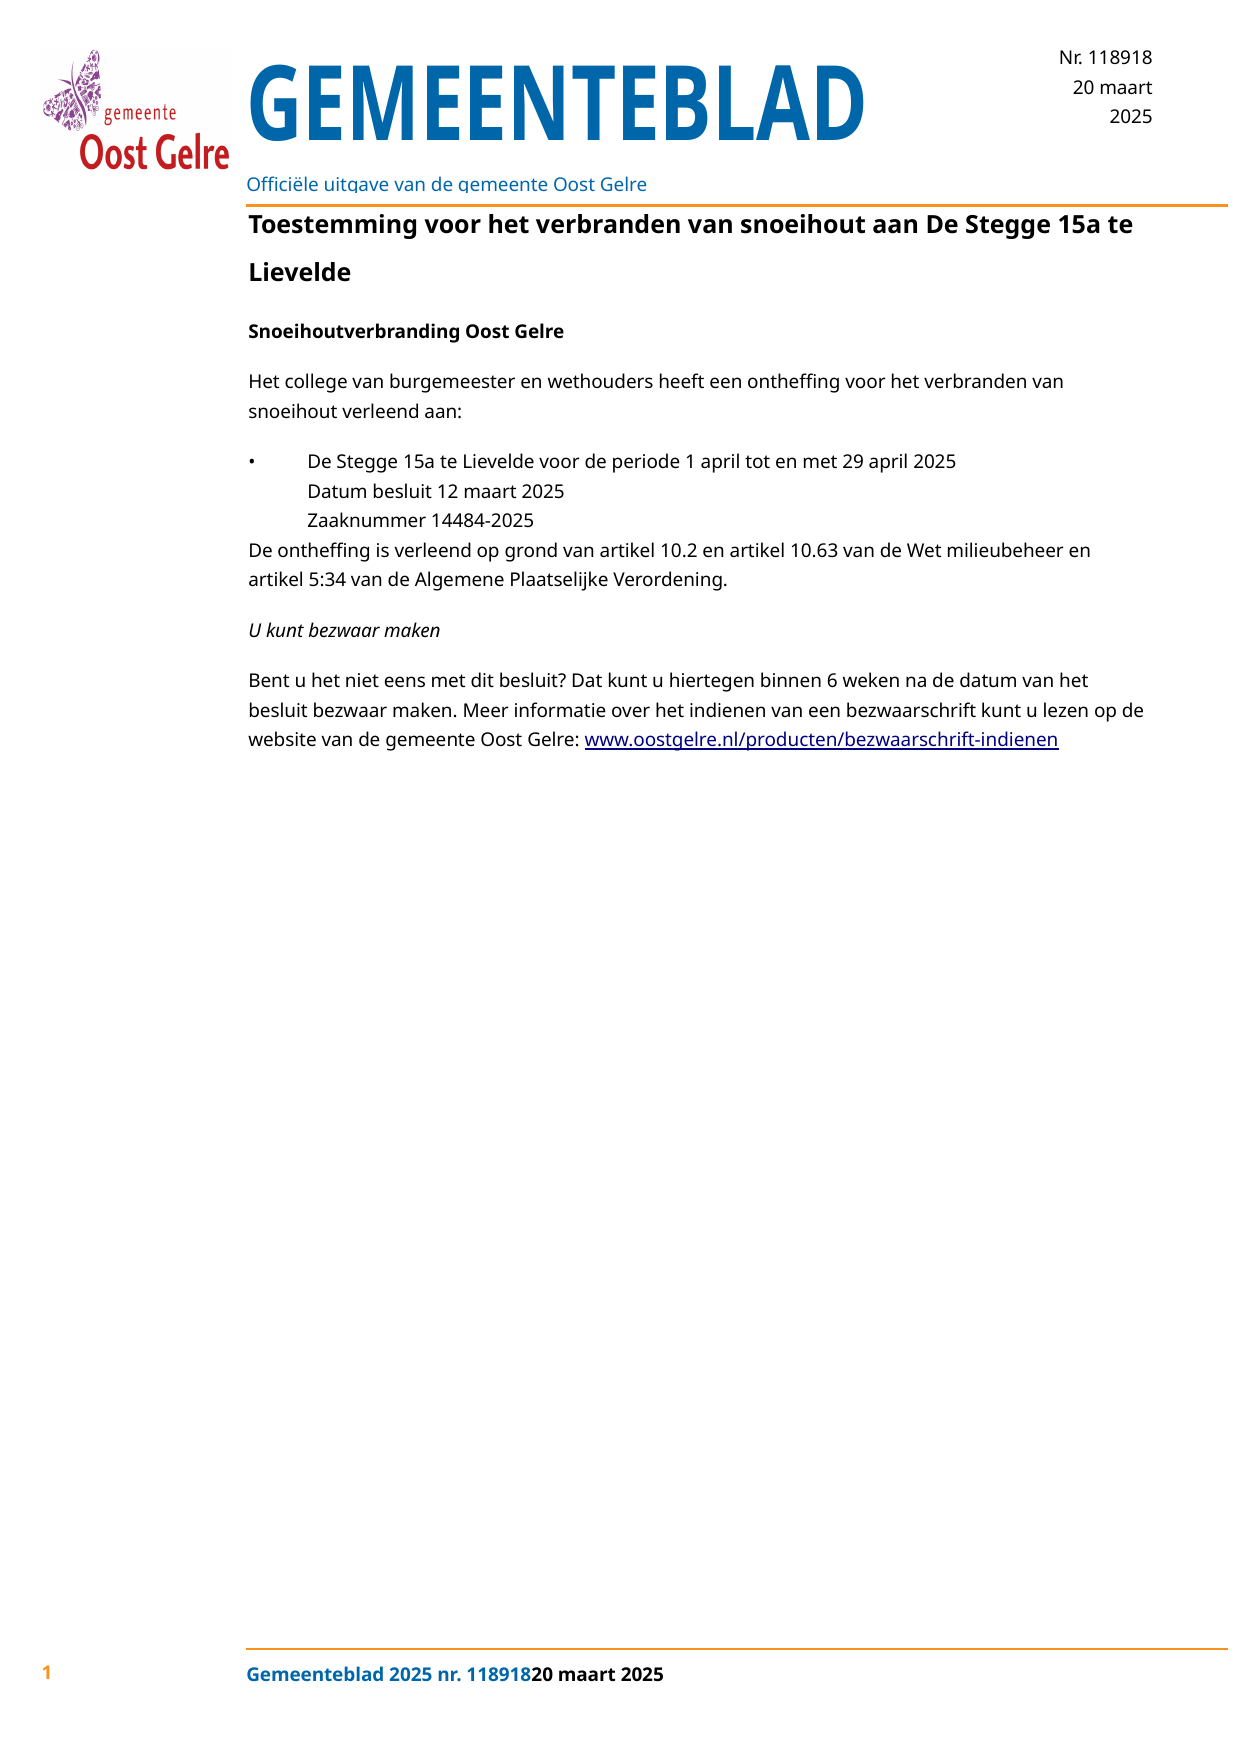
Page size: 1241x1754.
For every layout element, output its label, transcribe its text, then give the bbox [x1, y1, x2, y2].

picture [41, 47, 231, 172]
text De ontheffing is verleend op grond van artikel 10.2 en artikel 10.63 van de Wet milieubeheer en artikel 5:34 van de Algemene Plaatselijke Verordening. [248, 537, 1152, 592]
text Snoeihoutverbranding Oost Gelre [248, 318, 1152, 344]
list Datum besluit 12 maart 2025 [248, 478, 1152, 504]
list De Stegge 15a te Lievelde voor de periode 1 april tot en met 29 april 2025 [248, 448, 1152, 474]
text Toestemming voor het verbranden van snoeihout aan De Stegge 15a te Lievelde [248, 207, 1152, 288]
text Bent u het niet eens met dit besluit? Dat kunt u hiertegen binnen 6 weken na de datum van het besluit bezwaar maken. Meer informatie over het indienen van een bezwaarschrift kunt u lezen op de website van de gemeente Oost Gelre: www.oostgelre.nl/producten/bezwaarschrift-indienen [248, 667, 1152, 752]
text U kunt bezwaar maken [248, 617, 1152, 643]
list Zaaknummer 14484-2025 [248, 507, 1152, 533]
text Het college van burgemeester en wethouders heeft een ontheffing voor het verbranden van snoeihout verleend aan: [248, 368, 1152, 424]
